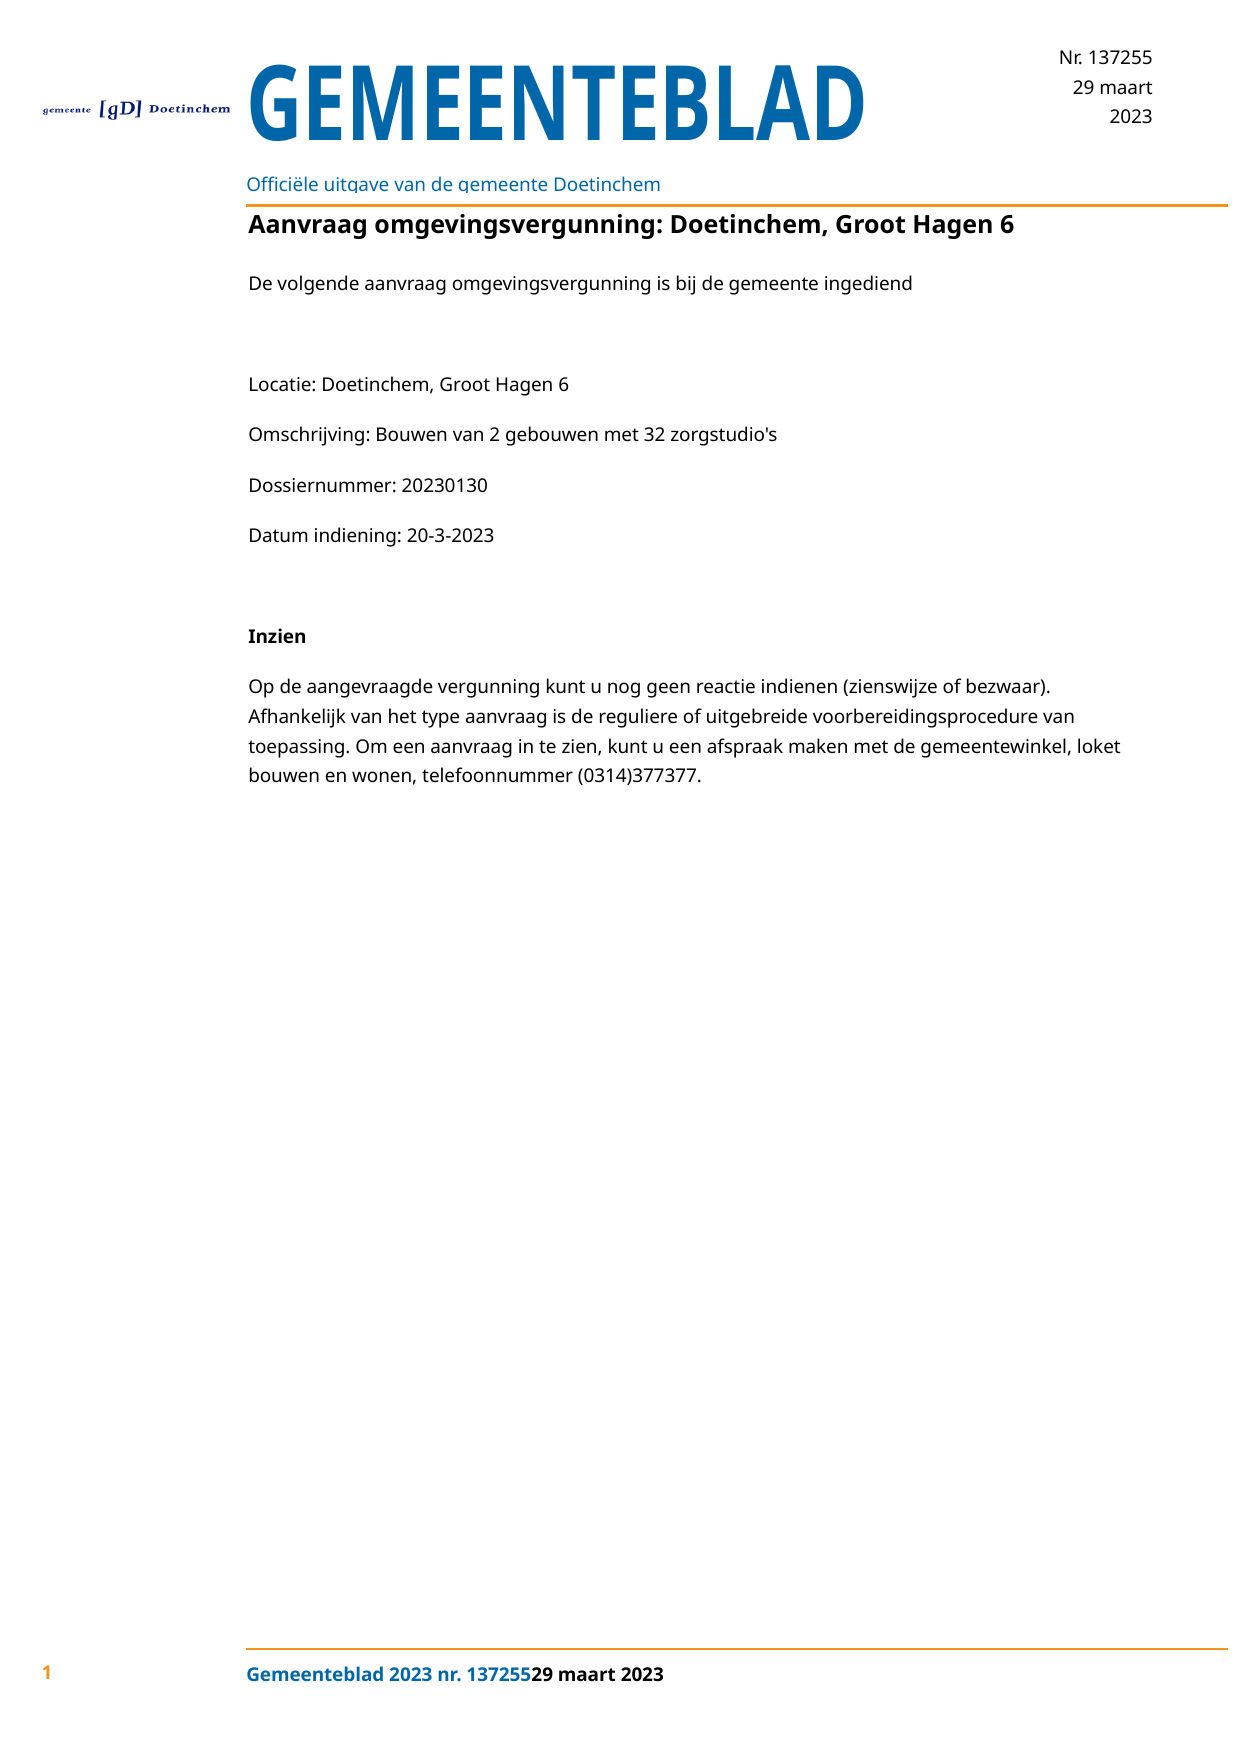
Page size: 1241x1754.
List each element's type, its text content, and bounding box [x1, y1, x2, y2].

text Dossiernummer: 20230130 [248, 472, 1152, 498]
text Aanvraag omgevingsvergunning: Doetinchem, Groot Hagen 6 [248, 207, 1152, 241]
text Op de aangevraagde vergunning kunt u nog geen reactie indienen (zienswijze of bezwaar). Afhankelijk van het type aanvraag is de reguliere of uitgebreide voorbereidingsprocedure van toepassing. Om een aanvraag in te zien, kunt u een afspraak maken met de gemeentewinkel, loket bouwen en wonen, telefoonnummer (0314)377377. [248, 674, 1152, 788]
text De volgende aanvraag omgevingsvergunning is bij de gemeente ingediend [248, 270, 1152, 296]
picture [41, 47, 231, 172]
text Inzien [248, 623, 1152, 649]
text Omschrijving: Bouwen van 2 gebouwen met 32 zorgstudio's [248, 422, 1152, 447]
text Datum indiening: 20-3-2023 [248, 522, 1152, 548]
text Locatie: Doetinchem, Groot Hagen 6 [248, 371, 1152, 397]
